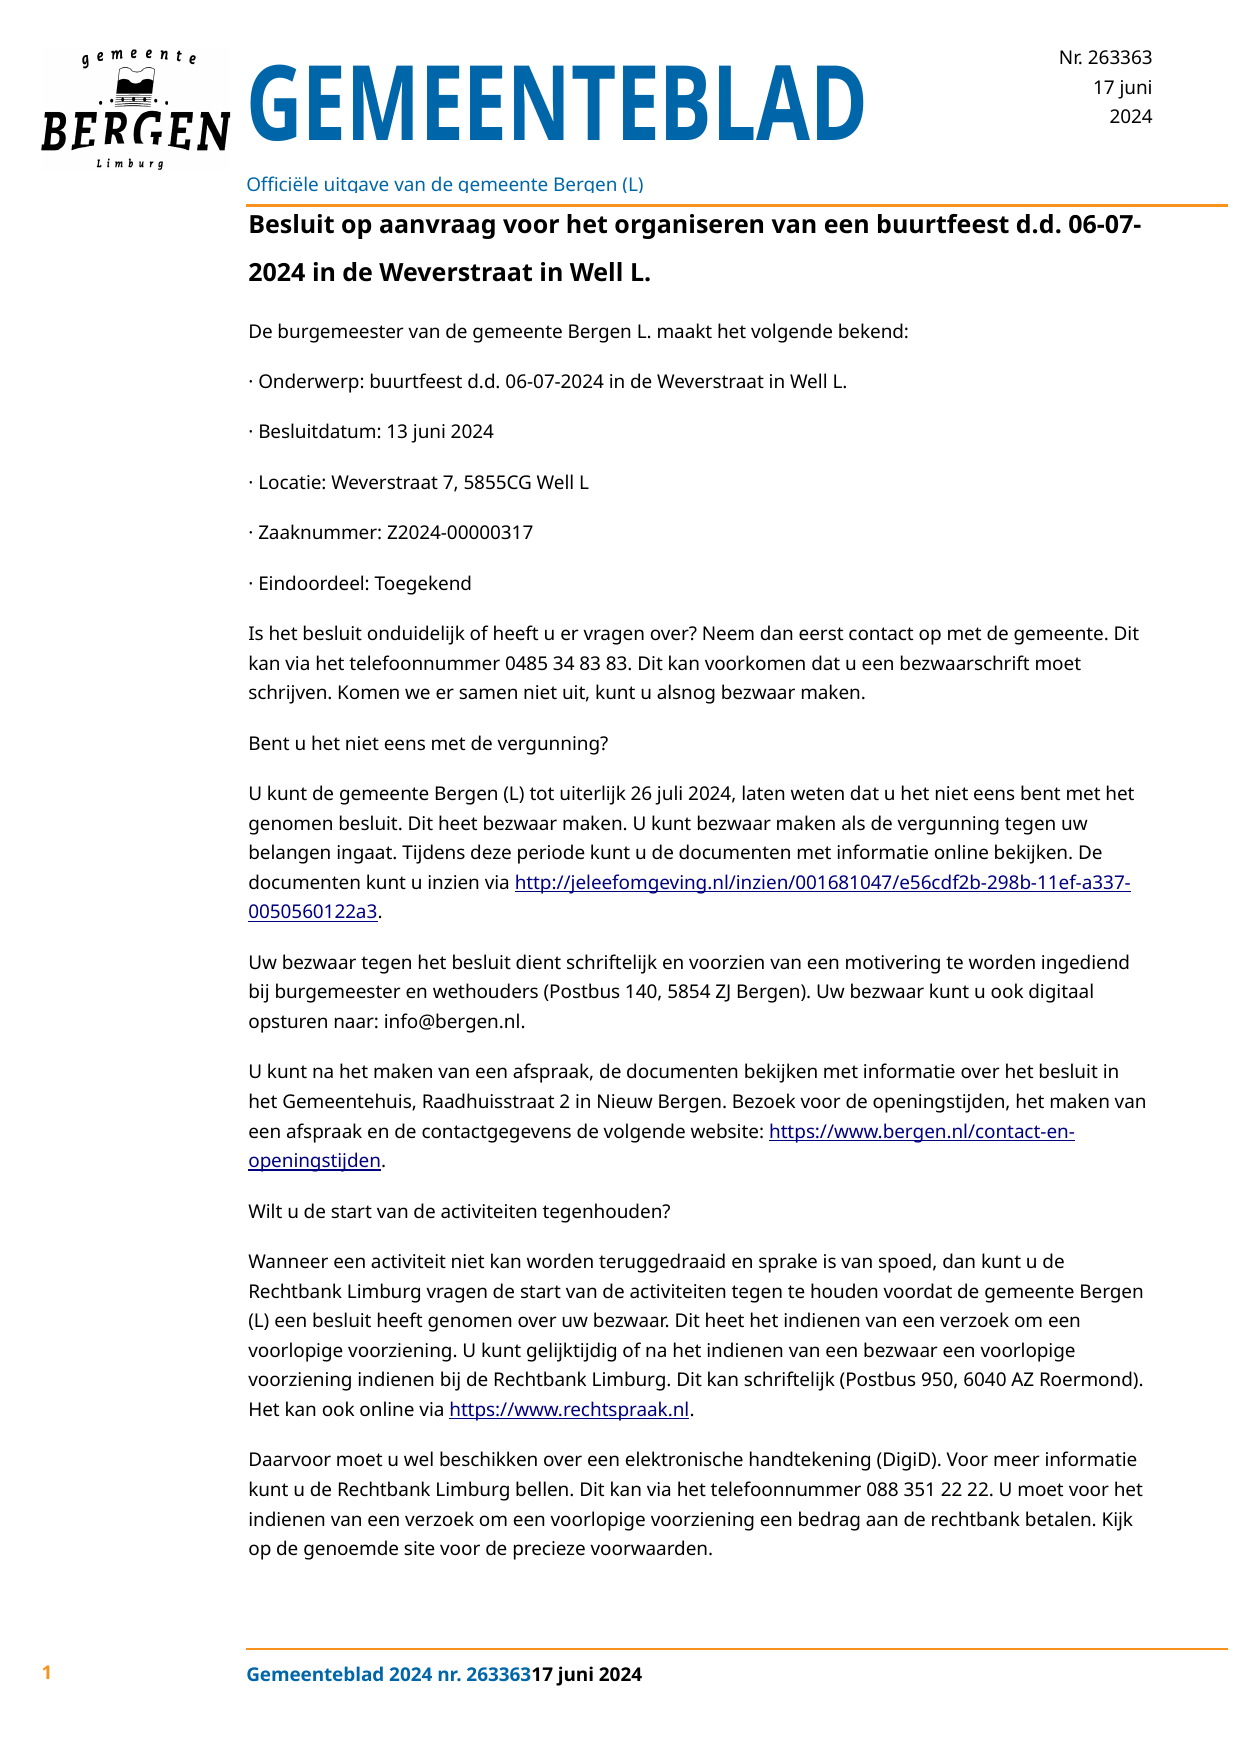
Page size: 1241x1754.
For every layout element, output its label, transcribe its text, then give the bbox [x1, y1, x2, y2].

text U kunt na het maken van een afspraak, de documenten bekijken met informatie over het besluit in het Gemeentehuis, Raadhuisstraat 2 in Nieuw Bergen. Bezoek voor de openingstijden, het maken van een afspraak en de contactgegevens de volgende website: https://www.bergen.nl/contact-en-openingstijden. [248, 1059, 1152, 1173]
text De burgemeester van de gemeente Bergen L. maakt het volgende bekend: [248, 318, 1152, 344]
text Is het besluit onduidelijk of heeft u er vragen over? Neem dan eerst contact op met de gemeente. Dit kan via het telefoonnummer 0485 34 83 83. Dit kan voorkomen dat u een bezwaarschrift moet schrijven. Komen we er samen niet uit, kunt u alsnog bezwaar maken. [248, 620, 1152, 705]
text Daarvoor moet u wel beschikken over een elektronische handtekening (DigiD). Voor meer informatie kunt u de Rechtbank Limburg bellen. Dit kan via het telefoonnummer 088 351 22 22. U moet voor het indienen van een verzoek om een voorlopige voorziening een bedrag aan de rechtbank betalen. Kijk op de genoemde site voor de precieze voorwaarden. [248, 1447, 1152, 1561]
text U kunt de gemeente Bergen (L) tot uiterlijk 26 juli 2024, laten weten dat u het niet eens bent met het genomen besluit. Dit heet bezwaar maken. U kunt bezwaar maken als de vergunning tegen uw belangen ingaat. Tijdens deze periode kunt u de documenten met informatie online bekijken. De documenten kunt u inzien via http://jeleefomgeving.nl/inzien/001681047/e56cdf2b-298b-11ef-a337-0050560122a3. [248, 780, 1152, 924]
text Wilt u de start van de activiteiten tegenhouden? [248, 1198, 1152, 1224]
text · Locatie: Weverstraat 7, 5855CG Well L [248, 469, 1152, 495]
picture [41, 47, 231, 172]
text Wanneer een activiteit niet kan worden teruggedraaid en sprake is van spoed, dan kunt u de Rechtbank Limburg vragen de start van de activiteiten tegen te houden voordat de gemeente Bergen (L) een besluit heeft genomen over uw bezwaar. Dit heet het indienen van een verzoek om een voorlopige voorziening. U kunt gelijktijdig of na het indienen van een bezwaar een voorlopige voorziening indienen bij de Rechtbank Limburg. Dit kan schriftelijk (Postbus 950, 6040 AZ Roermond). Het kan ook online via https://www.rechtspraak.nl. [248, 1248, 1152, 1422]
text · Onderwerp: buurtfeest d.d. 06-07-2024 in de Weverstraat in Well L. [248, 368, 1152, 394]
text Bent u het niet eens met de vergunning? [248, 730, 1152, 756]
text · Besluitdatum: 13 juni 2024 [248, 419, 1152, 444]
text Uw bezwaar tegen het besluit dient schriftelijk en voorzien van een motivering te worden ingediend bij burgemeester en wethouders (Postbus 140, 5854 ZJ Bergen). Uw bezwaar kunt u ook digitaal opsturen naar: info@bergen.nl. [248, 949, 1152, 1034]
text Besluit op aanvraag voor het organiseren van een buurtfeest d.d. 06-07-2024 in de Weverstraat in Well L. [248, 207, 1152, 288]
text · Eindoordeel: Toegekend [248, 570, 1152, 596]
text · Zaaknummer: Z2024-00000317 [248, 519, 1152, 545]
